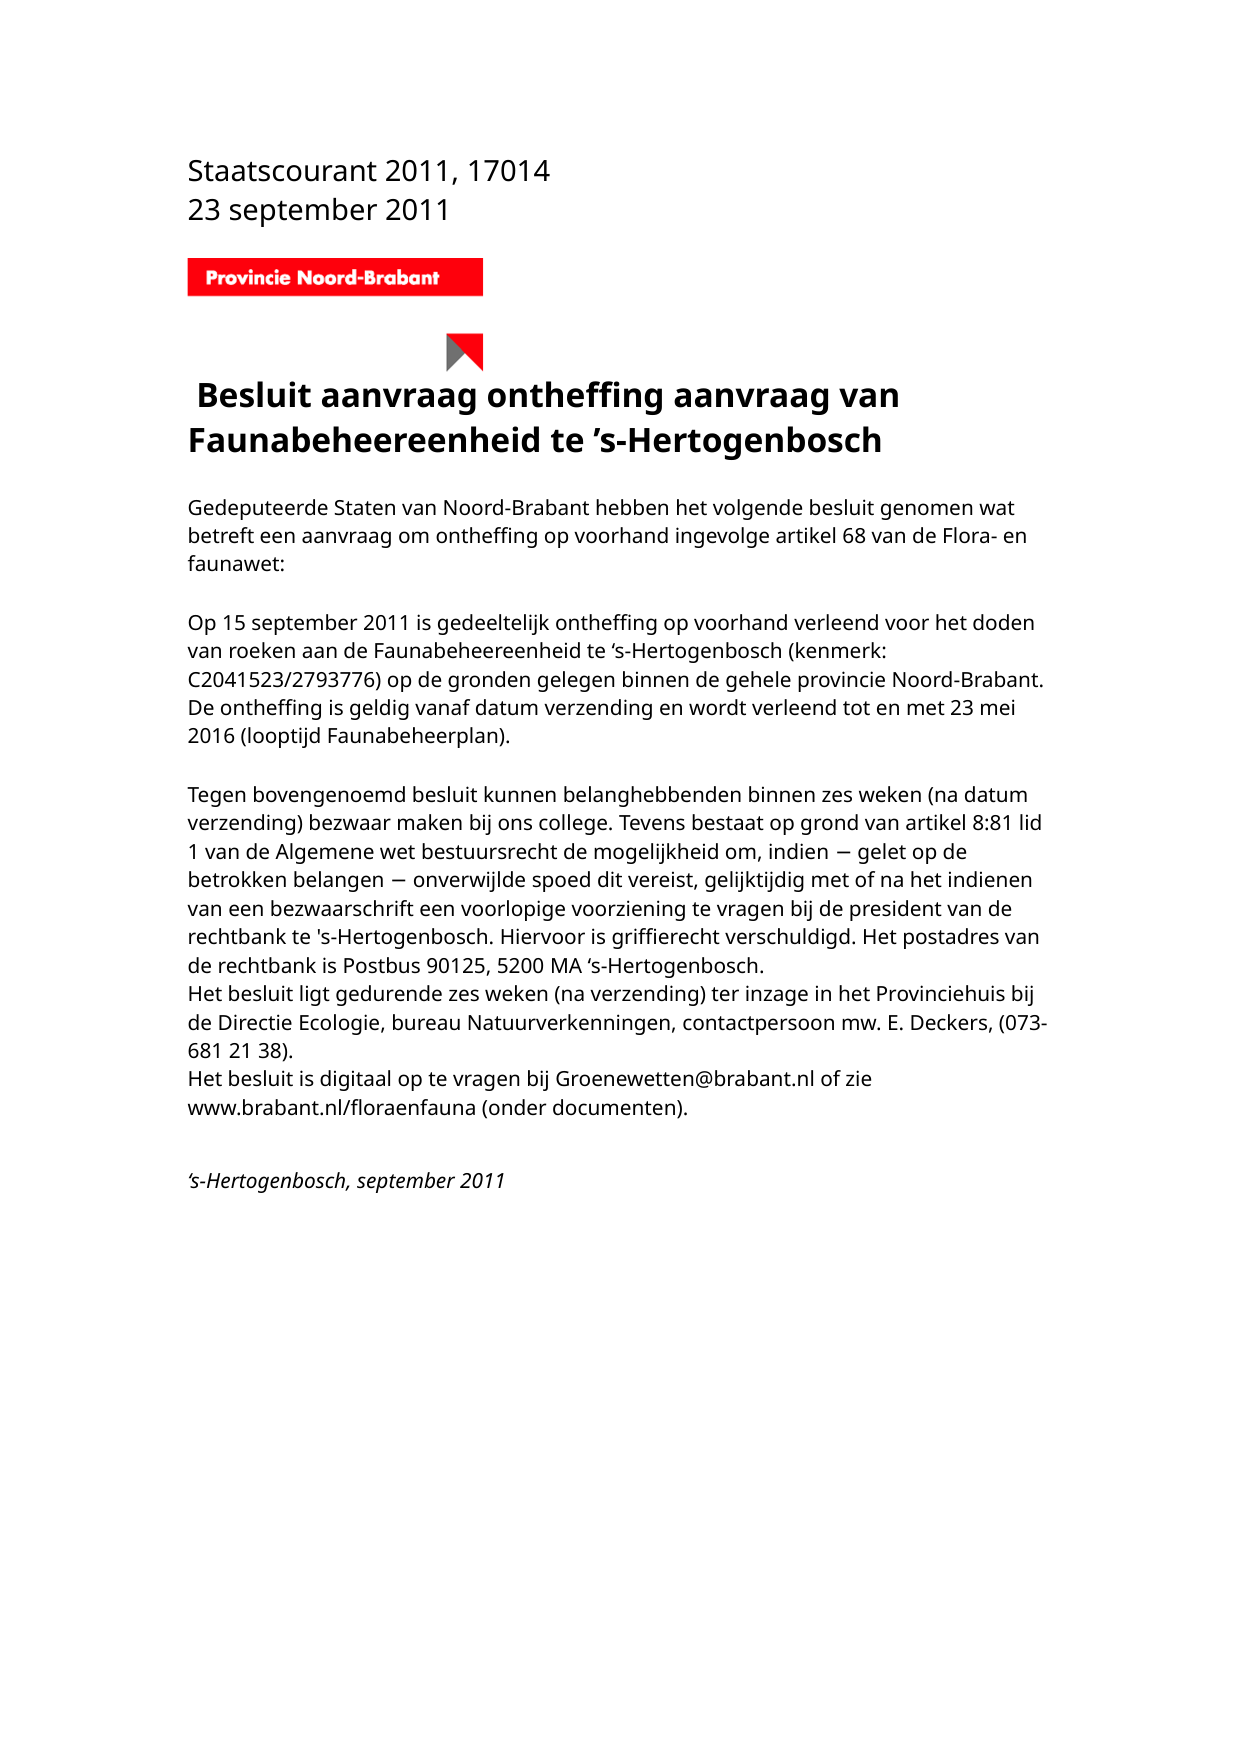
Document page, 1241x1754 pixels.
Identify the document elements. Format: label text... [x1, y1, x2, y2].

text 23 september 2011 [187, 190, 1053, 229]
text Gedeputeerde Staten van Noord-Brabant hebben het volgende besluit genomen wat betreft een aanvraag om ontheffing op voorhand ingevolge artikel 68 van de Flora- en faunawet: [187, 493, 1053, 578]
text Op 15 september 2011 is gedeeltelijk ontheffing op voorhand verleend voor het doden van roeken aan de Faunabeheereenheid te ‘s-Hertogenbosch (kenmerk: C2041523/2793776) op de gronden gelegen binnen de gehele provincie Noord-Brabant. De ontheffing is geldig vanaf datum verzending en wordt verleend tot en met 23 mei 2016 (looptijd Faunabeheerplan). [187, 608, 1053, 750]
text Tegen bovengenoemd besluit kunnen belanghebbenden binnen zes weken (na datum verzending) bezwaar maken bij ons college. Tevens bestaat op grond van artikel 8:81 lid 1 van de Algemene wet bestuursrecht de mogelijkheid om, indien − gelet op de betrokken belangen − onverwijlde spoed dit vereist, gelijktijdig met of na het indienen van een bezwaarschrift een voorlopige voorziening te vragen bij de president van de rechtbank te 's-Hertogenbosch. Hiervoor is griffierecht verschuldigd. Het postadres van de rechtbank is Postbus 90125, 5200 MA ‘s-Hertogenbosch. [187, 780, 1053, 979]
text ‘s-Hertogenbosch, september 2011 [187, 1166, 1053, 1195]
text Het besluit is digitaal op te vragen bij Groenewetten@brabant.nl of zie www.brabant.nl/floraenfauna (onder documenten). [187, 1064, 1053, 1121]
picture [187, 258, 484, 372]
subtitle Besluit aanvraag ontheffing aanvraag van Faunabeheereenheid te ’s-Hertogenbosch [187, 271, 1053, 463]
text Staatscourant 2011, 17014 [187, 150, 1053, 190]
text Het besluit ligt gedurende zes weken (na verzending) ter inzage in het Provinciehuis bij de Directie Ecologie, bureau Natuurverkenningen, contactpersoon mw. E. Deckers, (073-681 21 38). [187, 979, 1053, 1064]
